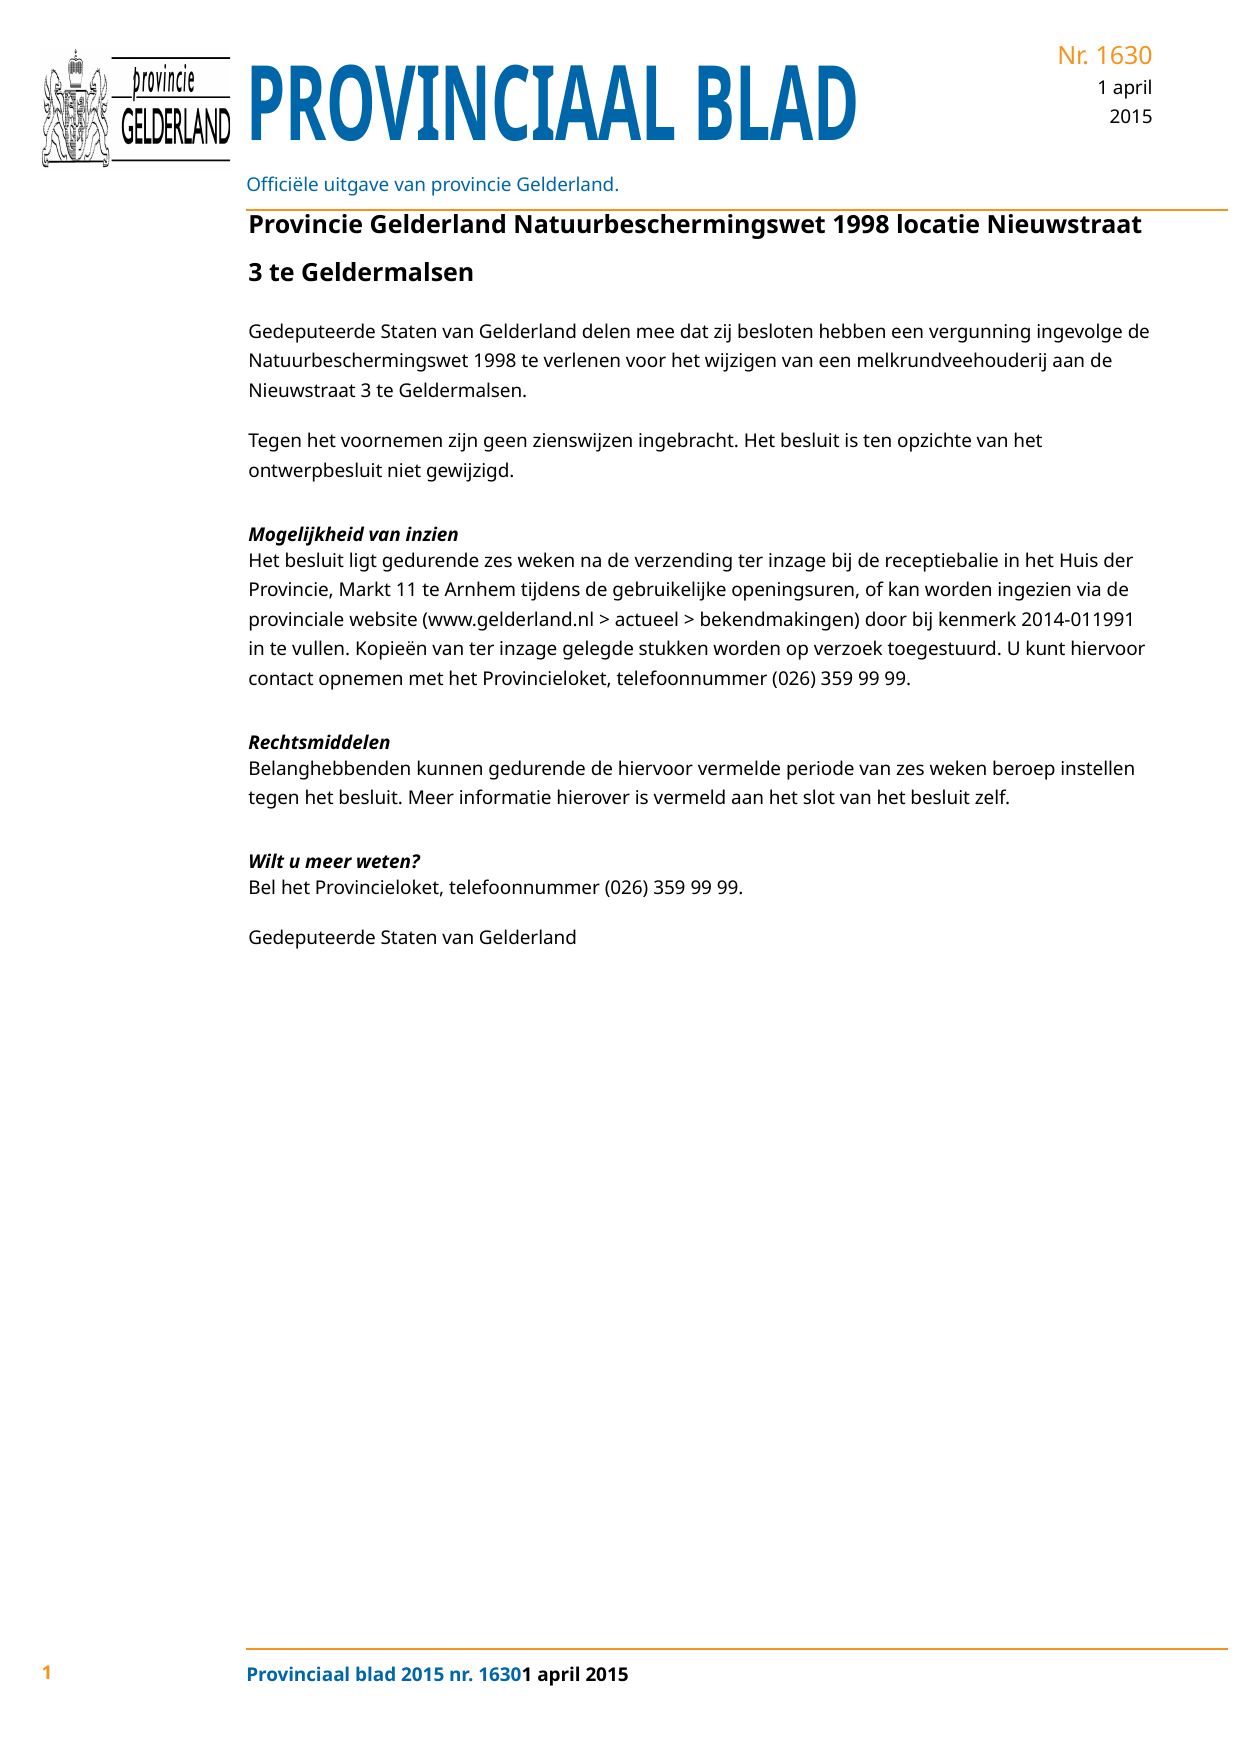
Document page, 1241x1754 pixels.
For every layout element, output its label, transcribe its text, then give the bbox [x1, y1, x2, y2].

text Rechtsmiddelen [248, 729, 1152, 755]
picture [41, 47, 231, 172]
text Provincie Gelderland Natuurbeschermingswet 1998 locatie Nieuwstraat 3 te Geldermalsen [248, 211, 1152, 288]
text Gedeputeerde Staten van Gelderland delen mee dat zij besloten hebben een vergunning ingevolge de Natuurbeschermingswet 1998 te verlenen voor het wijzigen van een melkrundveehouderij aan de Nieuwstraat 3 te Geldermalsen. [248, 318, 1152, 403]
text Gedeputeerde Staten van Gelderland [248, 924, 1152, 950]
text Tegen het voornemen zijn geen zienswijzen ingebracht. Het besluit is ten opzichte van het ontwerpbesluit niet gewijzigd. [248, 427, 1152, 483]
text Het besluit ligt gedurende zes weken na de verzending ter inzage bij de receptiebalie in het Huis der Provincie, Markt 11 te Arnhem tijdens de gebruikelijke openingsuren, of kan worden ingezien via de provinciale website (www.gelderland.nl > actueel > bekendmakingen) door bij kenmerk 2014-011991 in te vullen. Kopieën van ter inzage gelegde stukken worden op verzoek toegestuurd. U kunt hiervoor contact opnemen met het Provincieloket, telefoonnummer (026) 359 99 99. [248, 547, 1152, 691]
text Belanghebbenden kunnen gedurende de hiervoor vermelde periode van zes weken beroep instellen tegen het besluit. Meer informatie hierover is vermeld aan het slot van het besluit zelf. [248, 755, 1152, 810]
text Wilt u meer weten? [248, 848, 1152, 874]
text Mogelijkheid van inzien [248, 521, 1152, 547]
text Bel het Provincieloket, telefoonnummer (026) 359 99 99. [248, 874, 1152, 900]
